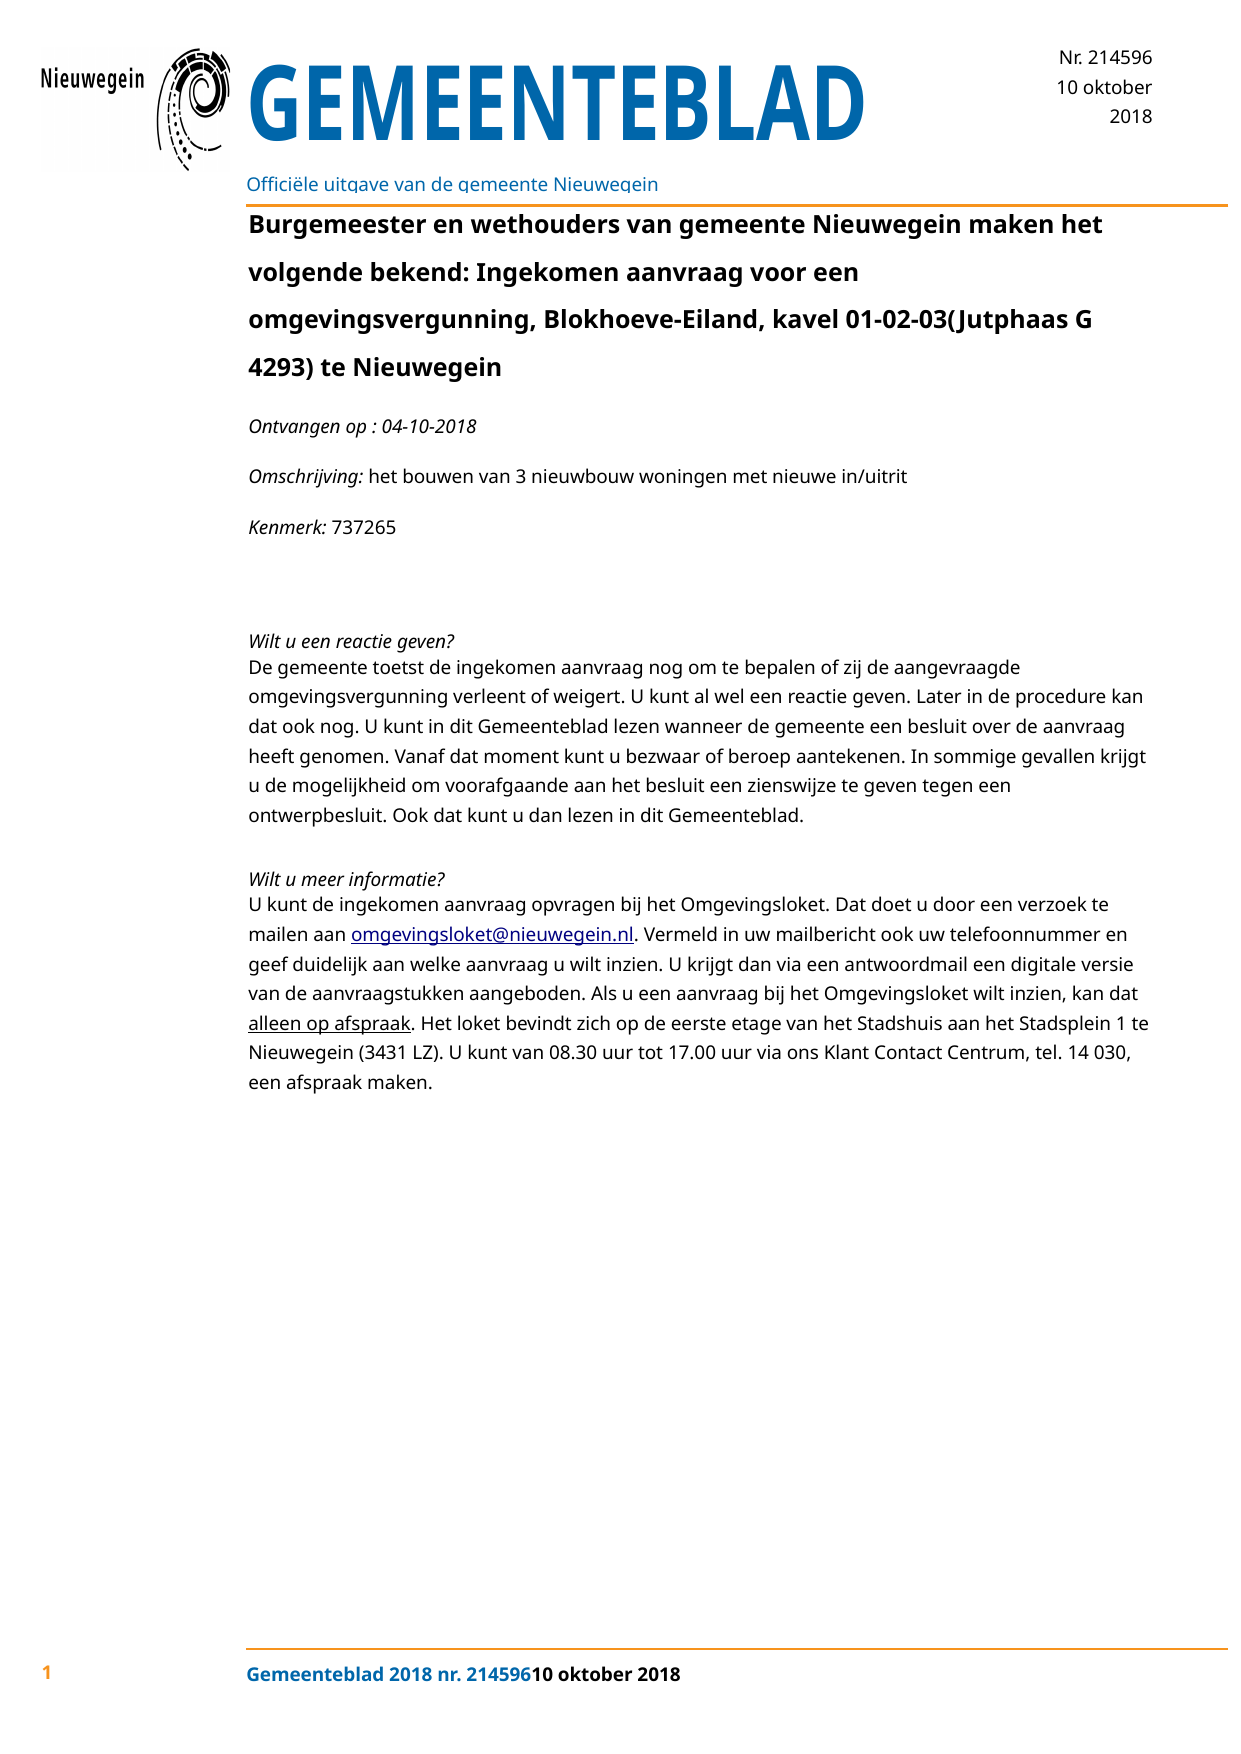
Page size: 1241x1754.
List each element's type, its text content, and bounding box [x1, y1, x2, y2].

picture [41, 47, 231, 172]
text Burgemeester en wethouders van gemeente Nieuwegein maken het volgende bekend: Ingekomen aanvraag voor een omgevingsvergunning, Blokhoeve-Eiland, kavel 01-02-03(Jutphaas G 4293) te Nieuwegein [248, 207, 1152, 384]
text Ontvangen op : 04-10-2018 [248, 413, 1152, 439]
text U kunt de ingekomen aanvraag opvragen bij het Omgevingsloket. Dat doet u door een verzoek te mailen aan omgevingsloket@nieuwegein.nl. Vermeld in uw mailbericht ook uw telefoonnummer en geef duidelijk aan welke aanvraag u wilt inzien. U krijgt dan via een antwoordmail een digitale versie van de aanvraagstukken aangeboden. Als u een aanvraag bij het Omgevingsloket wilt inzien, kan dat alleen op afspraak. Het loket bevindt zich op de eerste etage van het Stadshuis aan het Stadsplein 1 te Nieuwegein (3431 LZ). U kunt van 08.30 uur tot 17.00 uur via ons Klant Contact Centrum, tel. 14 030, een afspraak maken. [248, 892, 1152, 1095]
text Omschrijving: het bouwen van 3 nieuwbouw woningen met nieuwe in/uitrit [248, 463, 1152, 489]
text Wilt u meer informatie? [248, 866, 1152, 892]
text Wilt u een reactie geven? [248, 628, 1152, 654]
text Kenmerk: 737265 [248, 514, 1152, 540]
text De gemeente toetst de ingekomen aanvraag nog om te bepalen of zij de aangevraagde omgevingsvergunning verleent of weigert. U kunt al wel een reactie geven. Later in de procedure kan dat ook nog. U kunt in dit Gemeenteblad lezen wanneer de gemeente een besluit over de aanvraag heeft genomen. Vanaf dat moment kunt u bezwaar of beroep aantekenen. In sommige gevallen krijgt u de mogelijkheid om voorafgaande aan het besluit een zienswijze te geven tegen een ontwerpbesluit. Ook dat kunt u dan lezen in dit Gemeenteblad. [248, 654, 1152, 828]
